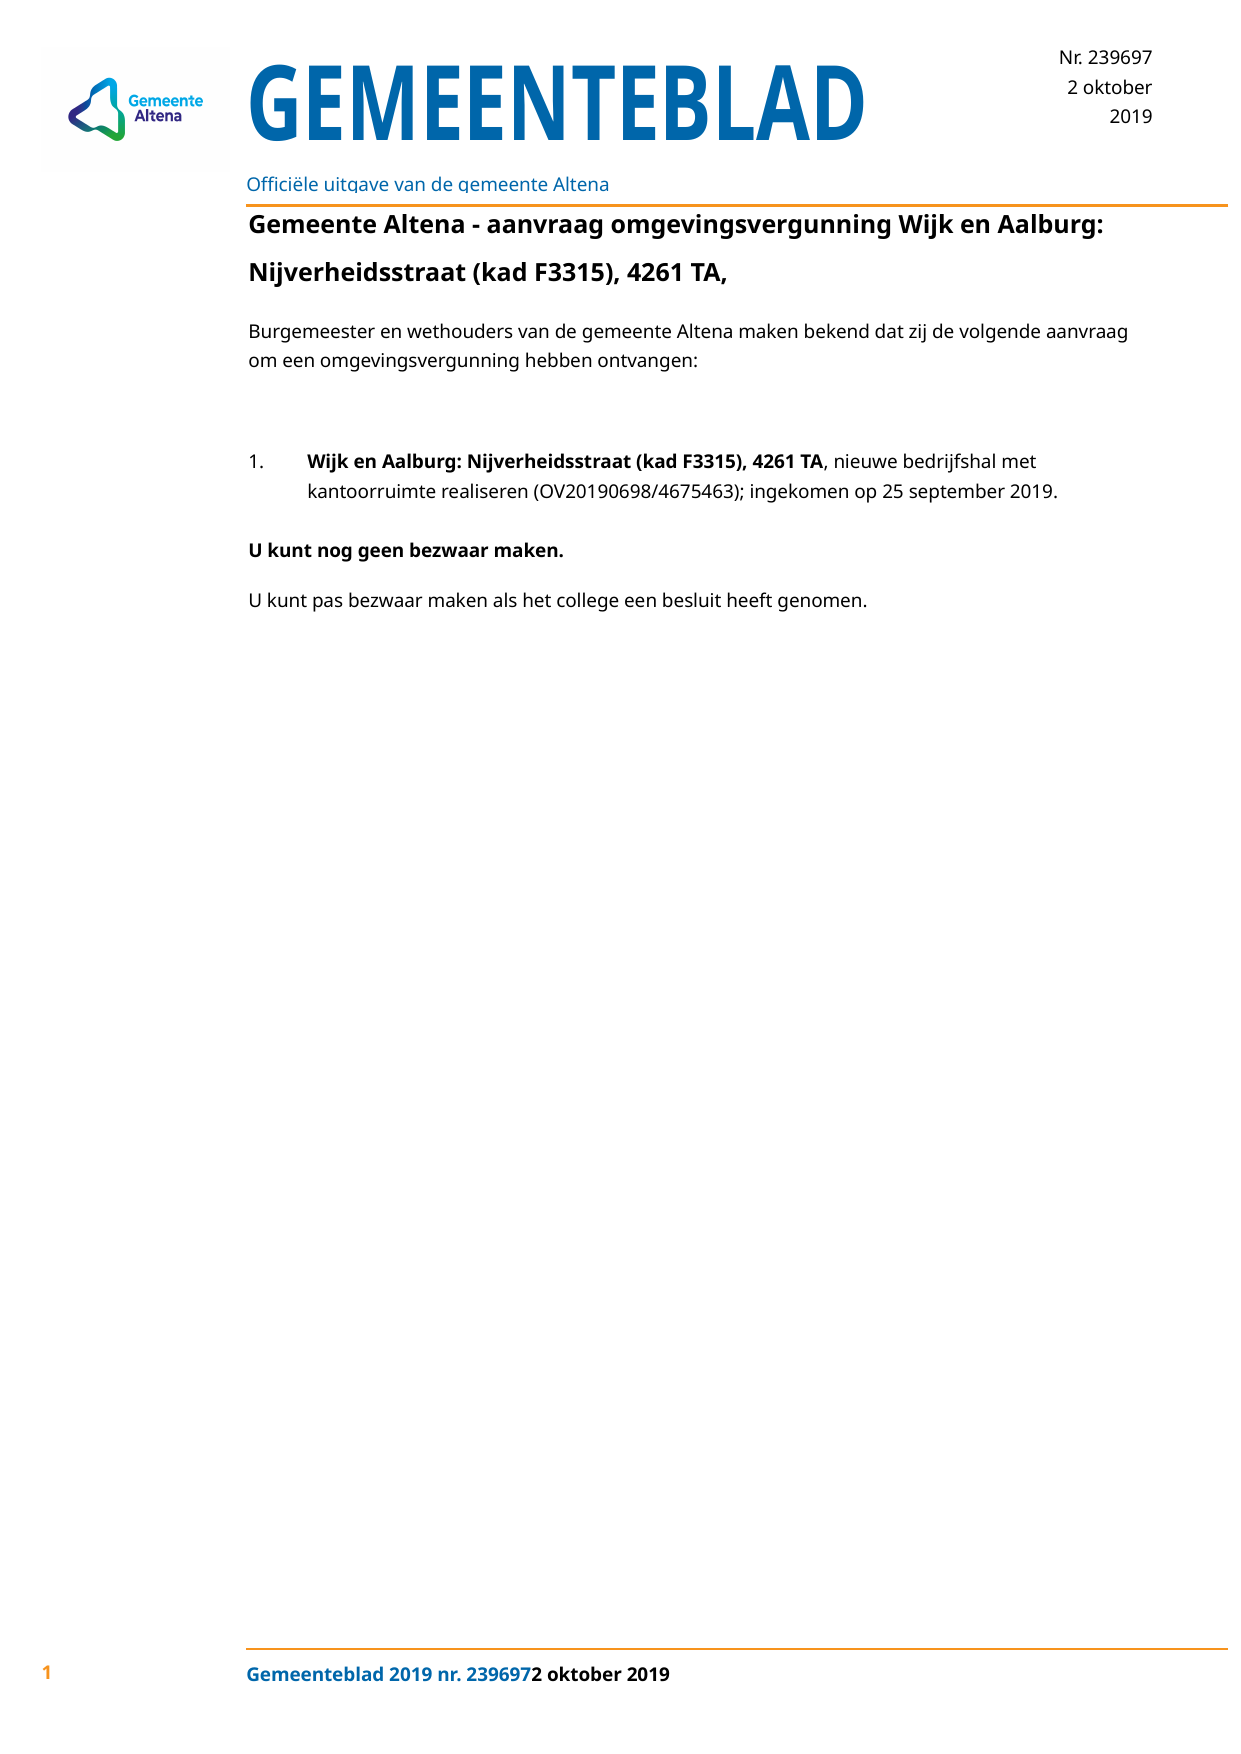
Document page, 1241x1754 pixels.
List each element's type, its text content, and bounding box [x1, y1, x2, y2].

text U kunt pas bezwaar maken als het college een besluit heeft genomen. [248, 587, 1152, 613]
text Burgemeester en wethouders van de gemeente Altena maken bekend dat zij de volgende aanvraag om een omgevingsvergunning hebben ontvangen: [248, 318, 1152, 373]
picture [41, 47, 231, 172]
text Gemeente Altena - aanvraag omgevingsvergunning Wijk en Aalburg: Nijverheidsstraat (kad F3315), 4261 TA, [248, 207, 1152, 288]
text U kunt nog geen bezwaar maken. [248, 537, 1152, 563]
list Wijk en Aalburg: Nijverheidsstraat (kad F3315), 4261 TA, nieuwe bedrijfshal met kantoorruimte realiseren (OV20190698/4675463); ingekomen op 25 september 2019. [248, 448, 1152, 504]
